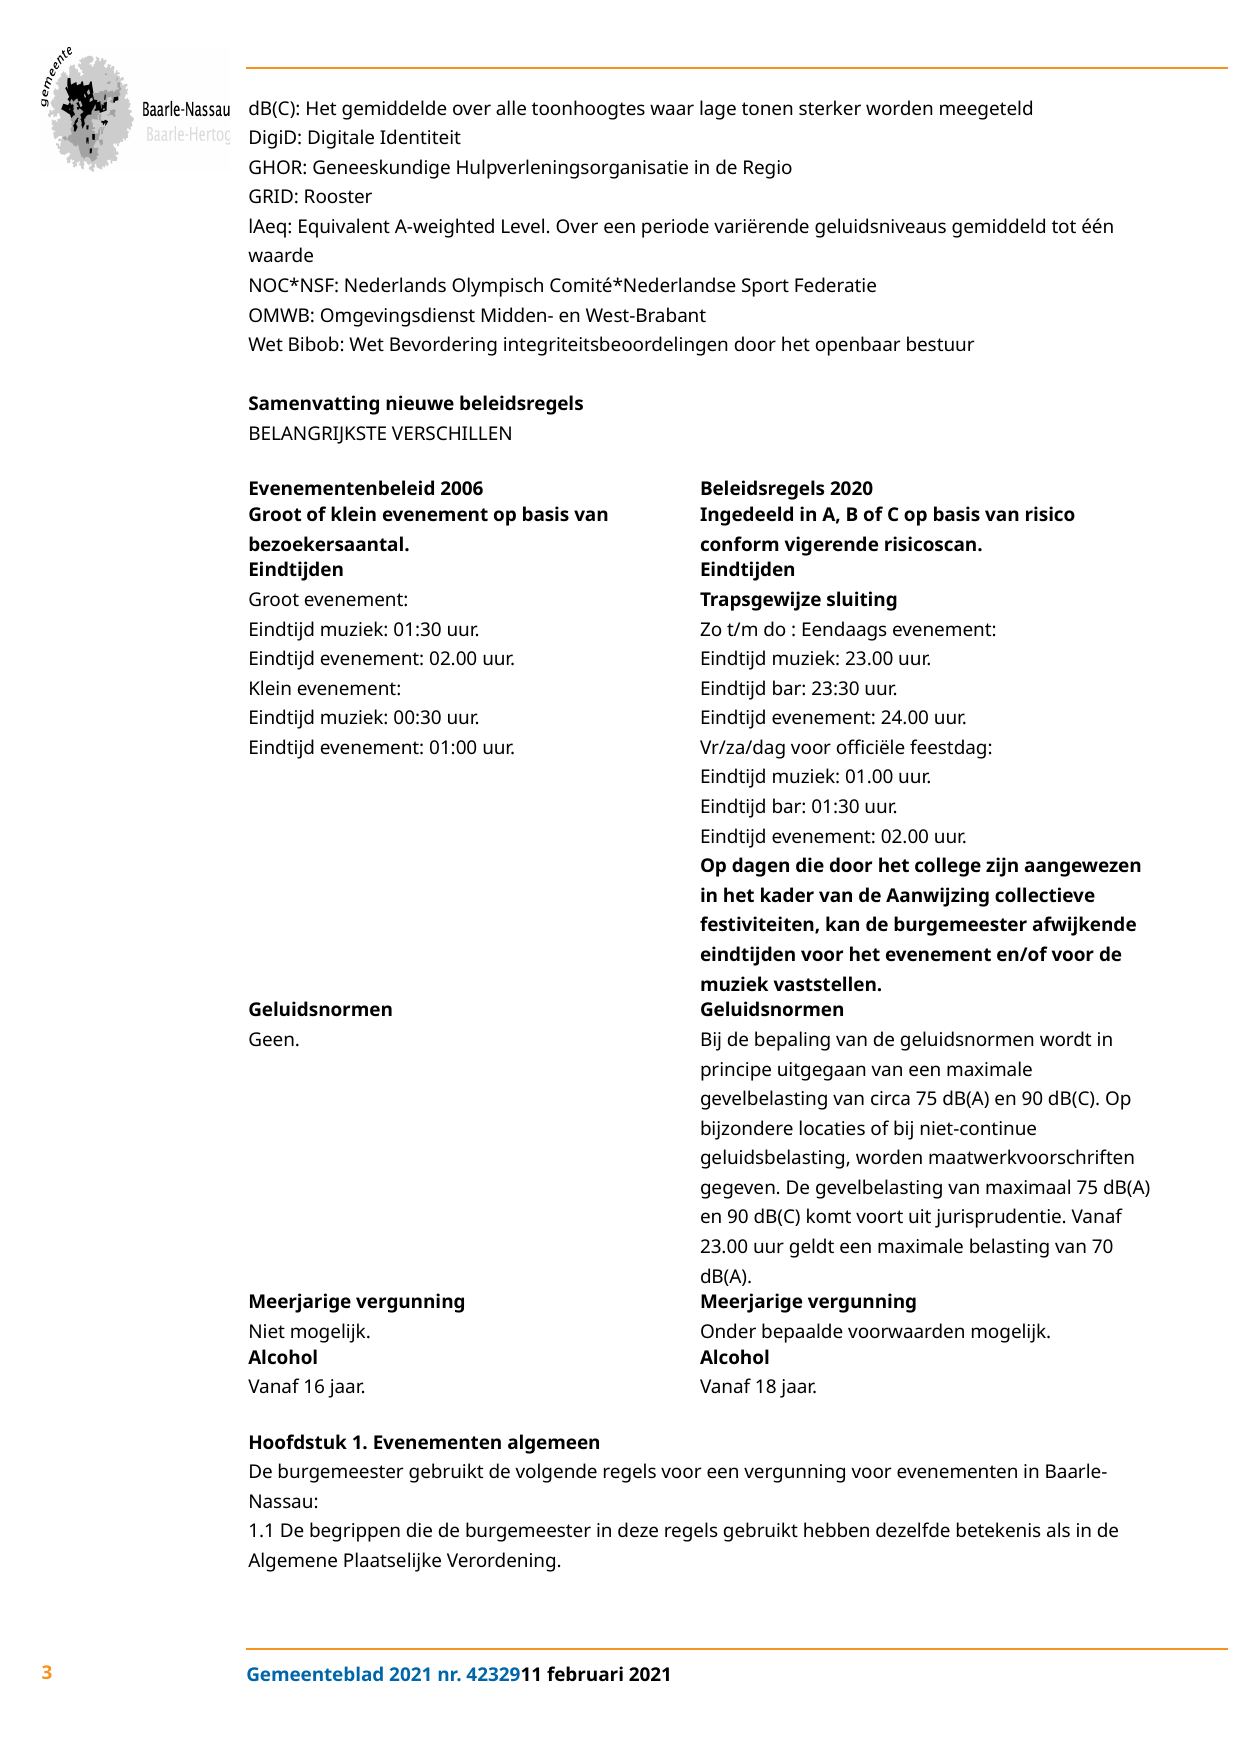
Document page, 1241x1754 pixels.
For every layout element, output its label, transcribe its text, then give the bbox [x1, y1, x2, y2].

table_cell Eindtijden Groot evenement: Eindtijd muziek: 01:30 uur. Eindtijd evenement: 02.00 uur. Klein evenement: Eindtijd muziek: 00:30 uur. Eindtijd evenement: 01:00 uur. [248, 557, 700, 997]
text 1.1 De begrippen die de burgemeester in deze regels gebruikt hebben dezelfde betekenis als in de Algemene Plaatselijke Verordening. [248, 1518, 1152, 1573]
text DigiD: Digitale Identiteit [248, 124, 1152, 150]
table_cell Ingedeeld in A, B of C op basis van risico conform vigerende risicoscan. [700, 501, 1152, 557]
table_cell Groot of klein evenement op basis van bezoekersaantal. [248, 501, 700, 557]
text GHOR: Geneeskundige Hulpverleningsorganisatie in de Regio [248, 154, 1152, 180]
text Samenvatting nieuwe beleidsregels [248, 391, 1152, 416]
table_cell Meerjarige vergunning Onder bepaalde voorwaarden mogelijk. [700, 1289, 1152, 1344]
table_cell Alcohol Vanaf 18 jaar. [700, 1344, 1152, 1399]
table_cell Eindtijden Trapsgewijze sluiting Zo t/m do : Eendaags evenement: Eindtijd muziek: 23.00 uur. Eindtijd bar: 23:30 uur. Eindtijd evenement: 24.00 uur. Vr/za/dag voor officiële feestdag: Eindtijd muziek: 01.00 uur. Eindtijd bar: 01:30 uur. Eindtijd evenement: 02.00 uur. Op dagen die door het college zijn aangewezen in het kader van de Aanwijzing collectieve festiviteiten, kan de burgemeester afwijkende eindtijden voor het evenement en/of voor de muziek vaststellen. [700, 557, 1152, 997]
text OMWB: Omgevingsdienst Midden- en West-Brabant [248, 302, 1152, 328]
table_cell Geluidsnormen Bij de bepaling van de geluidsnormen wordt in principe uitgegaan van een maximale gevelbelasting van circa 75 dB(A) en 90 dB(C). Op bijzondere locaties of bij niet-continue geluidsbelasting, worden maatwerkvoorschriften gegeven. De gevelbelasting van maximaal 75 dB(A) en 90 dB(C) komt voort uit jurisprudentie. Vanaf 23.00 uur geldt een maximale belasting van 70 dB(A). [700, 997, 1152, 1288]
text BELANGRIJKSTE VERSCHILLEN [248, 420, 1152, 446]
text GRID: Rooster [248, 183, 1152, 209]
table_header Evenementenbeleid 2006 [248, 476, 700, 501]
table_header Beleidsregels 2020 [700, 476, 1152, 501]
text Wet Bibob: Wet Bevordering integriteitsbeoordelingen door het openbaar bestuur [248, 331, 1152, 357]
picture [41, 47, 231, 172]
table_cell Meerjarige vergunning Niet mogelijk. [248, 1289, 700, 1344]
text De burgemeester gebruikt de volgende regels voor een vergunning voor evenementen in Baarle-Nassau: [248, 1458, 1152, 1514]
text Hoofdstuk 1. Evenementen algemeen [248, 1429, 1152, 1454]
table_cell Geluidsnormen Geen. [248, 997, 700, 1288]
table_cell Alcohol Vanaf 16 jaar. [248, 1344, 700, 1399]
text lAeq: Equivalent A-weighted Level. Over een periode variërende geluidsniveaus gemiddeld tot één waarde [248, 213, 1152, 268]
text dB(C): Het gemiddelde over alle toonhoogtes waar lage tonen sterker worden meegeteld [248, 95, 1152, 121]
text NOC*NSF: Nederlands Olympisch Comité*Nederlandse Sport Federatie [248, 272, 1152, 298]
